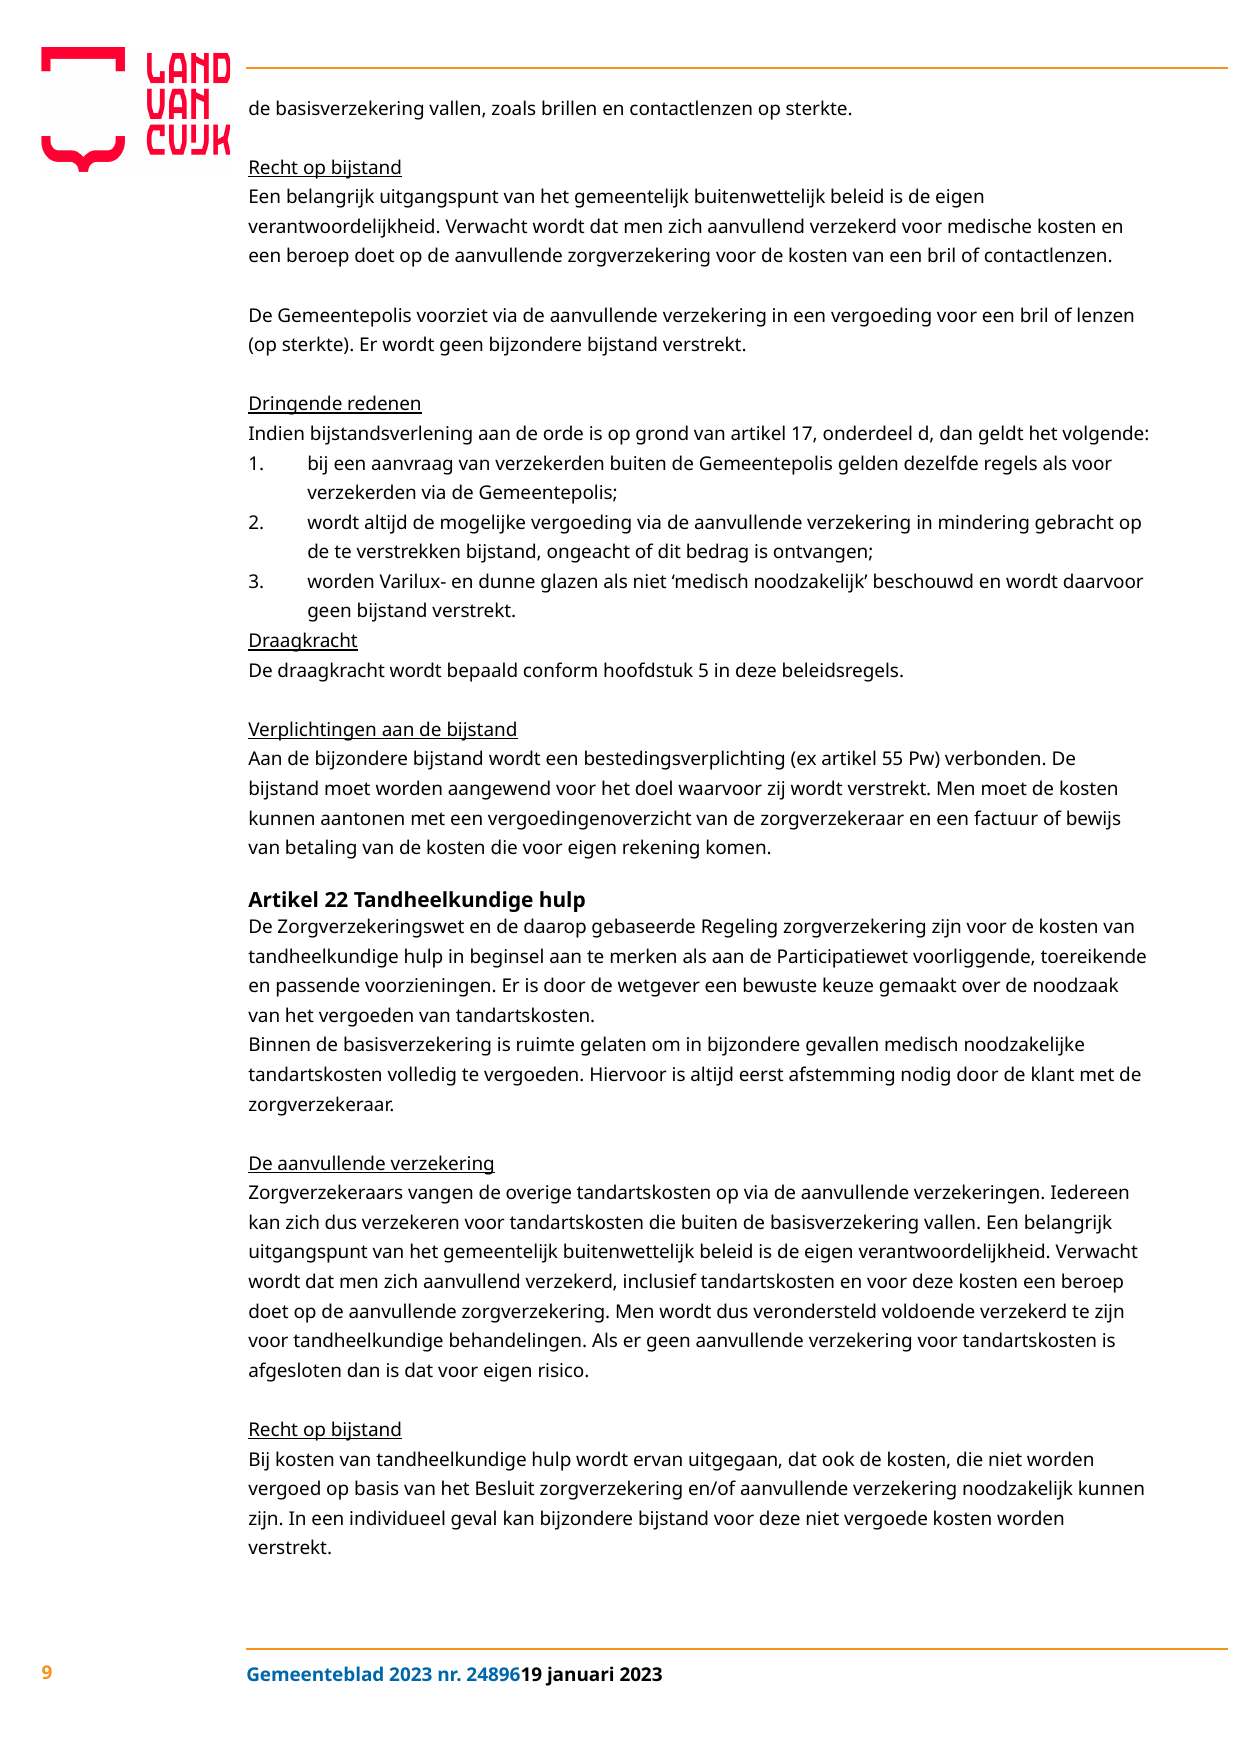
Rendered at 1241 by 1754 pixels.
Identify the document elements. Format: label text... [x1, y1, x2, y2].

text Bij kosten van tandheelkundige hulp wordt ervan uitgegaan, dat ook de kosten, die niet worden vergoed op basis van het Besluit zorgverzekering en/of aanvullende verzekering noodzakelijk kunnen zijn. In een individueel geval kan bijzondere bijstand voor deze niet vergoede kosten worden verstrekt. [248, 1446, 1152, 1560]
list worden Varilux- en dunne glazen als niet ‘medisch noodzakelijk’ beschouwd en wordt daarvoor geen bijstand verstrekt. [248, 568, 1152, 623]
text Recht op bijstand [248, 1416, 1152, 1442]
text De Zorgverzekeringswet en de daarop gebaseerde Regeling zorgverzekering zijn voor de kosten van tandheelkundige hulp in beginsel aan te merken als aan de Participatiewet voorliggende, toereikende en passende voorzieningen. Er is door de wetgever een bewuste keuze gemaakt over de noodzaak van het vergoeden van tandartskosten. [248, 913, 1152, 1028]
text Dringende redenen [248, 391, 1152, 416]
text Draagkracht [248, 627, 1152, 653]
text Indien bijstandsverlening aan de orde is op grond van artikel 17, onderdeel d, dan geldt het volgende: [248, 420, 1152, 446]
list bij een aanvraag van verzekerden buiten de Gemeentepolis gelden dezelfde regels als voor verzekerden via de Gemeentepolis; [248, 450, 1152, 505]
text De Gemeentepolis voorziet via de aanvullende verzekering in een vergoeding voor een bril of lenzen (op sterkte). Er wordt geen bijzondere bijstand verstrekt. [248, 302, 1152, 357]
text Een belangrijk uitgangspunt van het gemeentelijk buitenwettelijk beleid is de eigen verantwoordelijkheid. Verwacht wordt dat men zich aanvullend verzekerd voor medische kosten en een beroep doet op de aanvullende zorgverzekering voor de kosten van een bril of contactlenzen. [248, 183, 1152, 268]
text De aanvullende verzekering [248, 1150, 1152, 1176]
text Recht op bijstand [248, 154, 1152, 180]
text de basisverzekering vallen, zoals brillen en contactlenzen op sterkte. [248, 95, 1152, 121]
text Verplichtingen aan de bijstand [248, 716, 1152, 742]
text Artikel 22 Tandheelkundige hulp [248, 885, 1152, 913]
picture [41, 47, 231, 172]
text Binnen de basisverzekering is ruimte gelaten om in bijzondere gevallen medisch noodzakelijke tandartskosten volledig te vergoeden. Hiervoor is altijd eerst afstemming nodig door de klant met de zorgverzekeraar. [248, 1032, 1152, 1116]
text De draagkracht wordt bepaald conform hoofdstuk 5 in deze beleidsregels. [248, 657, 1152, 683]
text Aan de bijzondere bijstand wordt een bestedingsverplichting (ex artikel 55 Pw) verbonden. De bijstand moet worden aangewend voor het doel waarvoor zij wordt verstrekt. Men moet de kosten kunnen aantonen met een vergoedingenoverzicht van de zorgverzekeraar en een factuur of bewijs van betaling van de kosten die voor eigen rekening komen. [248, 746, 1152, 860]
text Zorgverzekeraars vangen de overige tandartskosten op via de aanvullende verzekeringen. Iedereen kan zich dus verzekeren voor tandartskosten die buiten de basisverzekering vallen. Een belangrijk uitgangspunt van het gemeentelijk buitenwettelijk beleid is de eigen verantwoordelijkheid. Verwacht wordt dat men zich aanvullend verzekerd, inclusief tandartskosten en voor deze kosten een beroep doet op de aanvullende zorgverzekering. Men wordt dus verondersteld voldoende verzekerd te zijn voor tandheelkundige behandelingen. Als er geen aanvullende verzekering voor tandartskosten is afgesloten dan is dat voor eigen risico. [248, 1179, 1152, 1383]
list wordt altijd de mogelijke vergoeding via de aanvullende verzekering in mindering gebracht op de te verstrekken bijstand, ongeacht of dit bedrag is ontvangen; [248, 509, 1152, 564]
